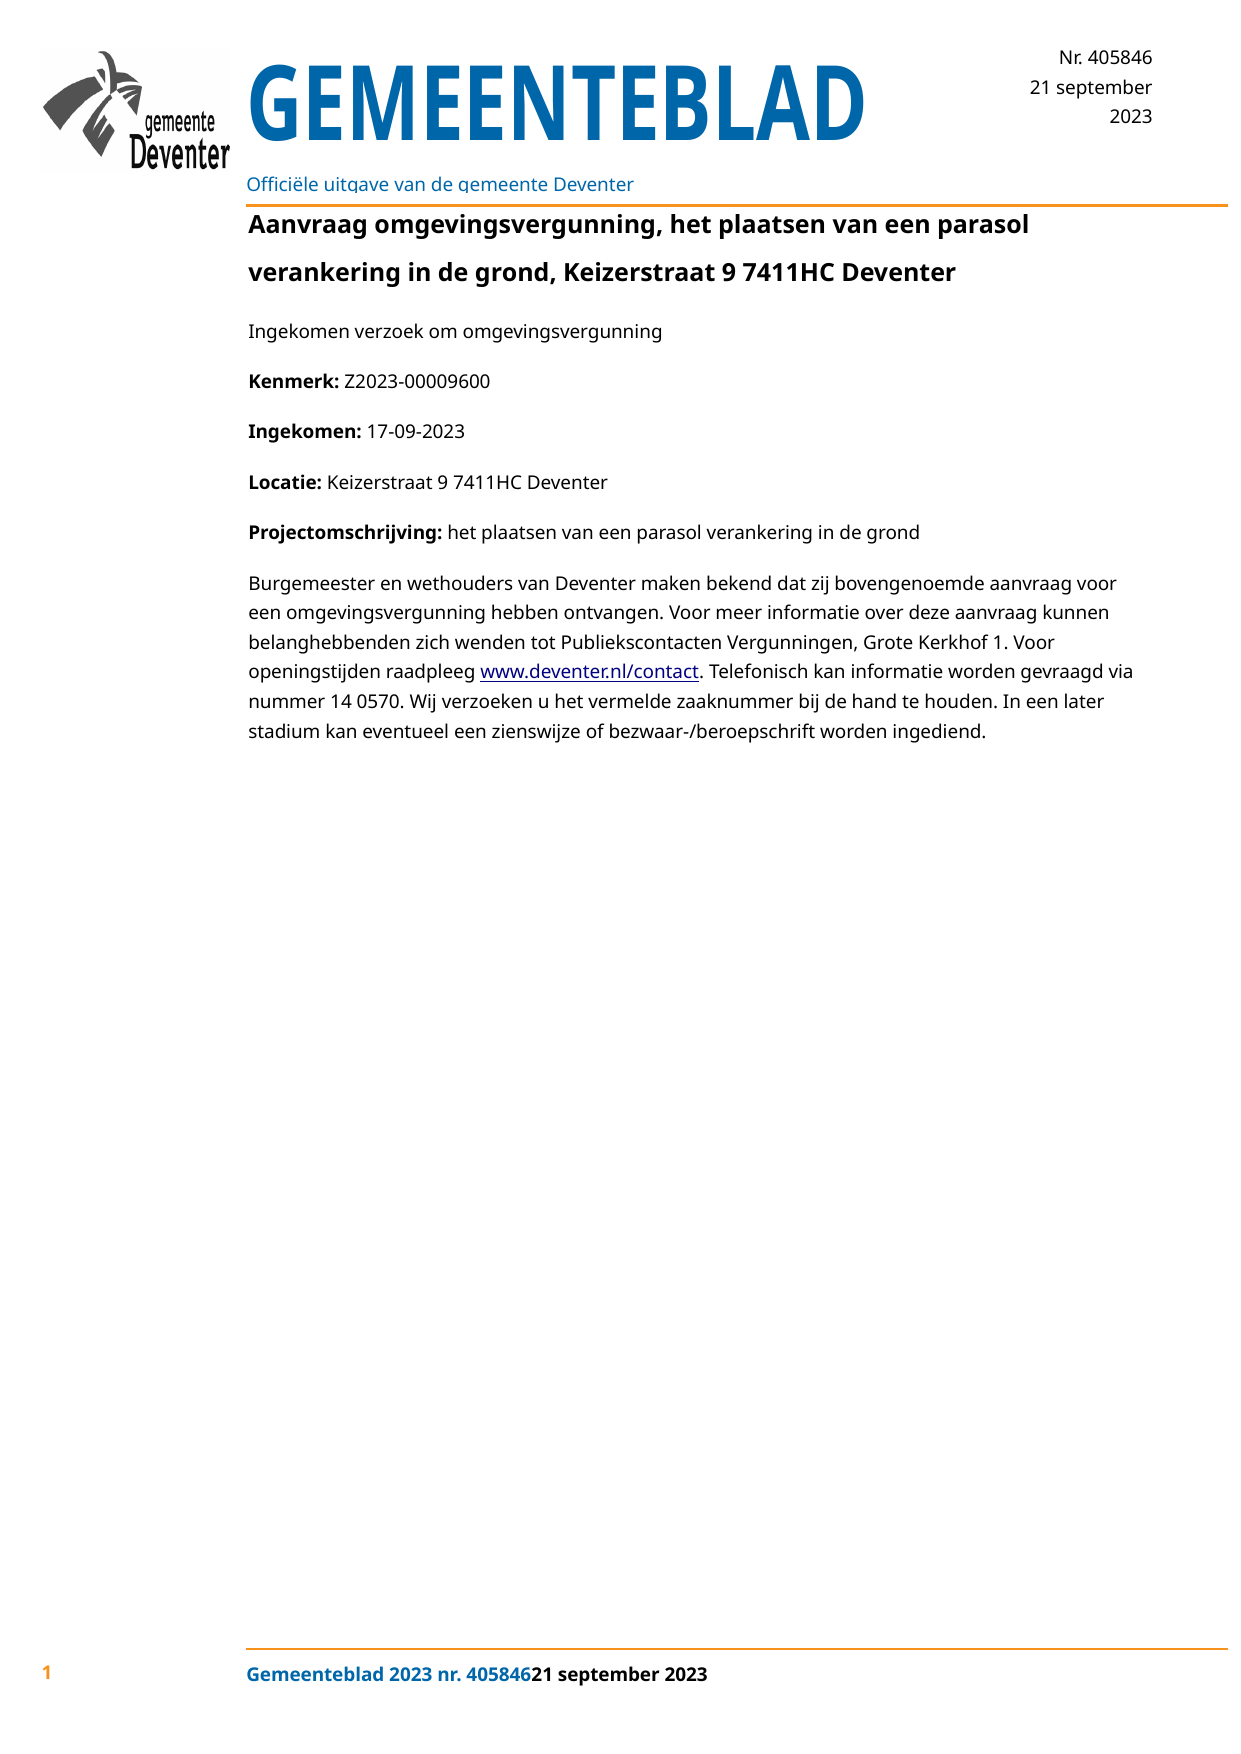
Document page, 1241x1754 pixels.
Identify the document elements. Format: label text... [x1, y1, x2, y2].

text Locatie: Keizerstraat 9 7411HC Deventer [248, 469, 1152, 495]
text Ingekomen: 17-09-2023 [248, 419, 1152, 444]
picture [41, 47, 231, 172]
text Projectomschrijving: het plaatsen van een parasol verankering in de grond [248, 519, 1152, 545]
text Burgemeester en wethouders van Deventer maken bekend dat zij bovengenoemde aanvraag voor een omgevingsvergunning hebben ontvangen. Voor meer informatie over deze aanvraag kunnen belanghebbenden zich wenden tot Publiekscontacten Vergunningen, Grote Kerkhof 1. Voor openingstijden raadpleeg www.deventer.nl/contact. Telefonisch kan informatie worden gevraagd via nummer 14 0570. Wij verzoeken u het vermelde zaaknummer bij de hand te houden. In een later stadium kan eventueel een zienswijze of bezwaar-/beroepschrift worden ingediend. [248, 570, 1152, 744]
text Ingekomen verzoek om omgevingsvergunning [248, 318, 1152, 344]
text Kenmerk: Z2023-00009600 [248, 368, 1152, 394]
text Aanvraag omgevingsvergunning, het plaatsen van een parasol verankering in de grond, Keizerstraat 9 7411HC Deventer [248, 207, 1152, 288]
